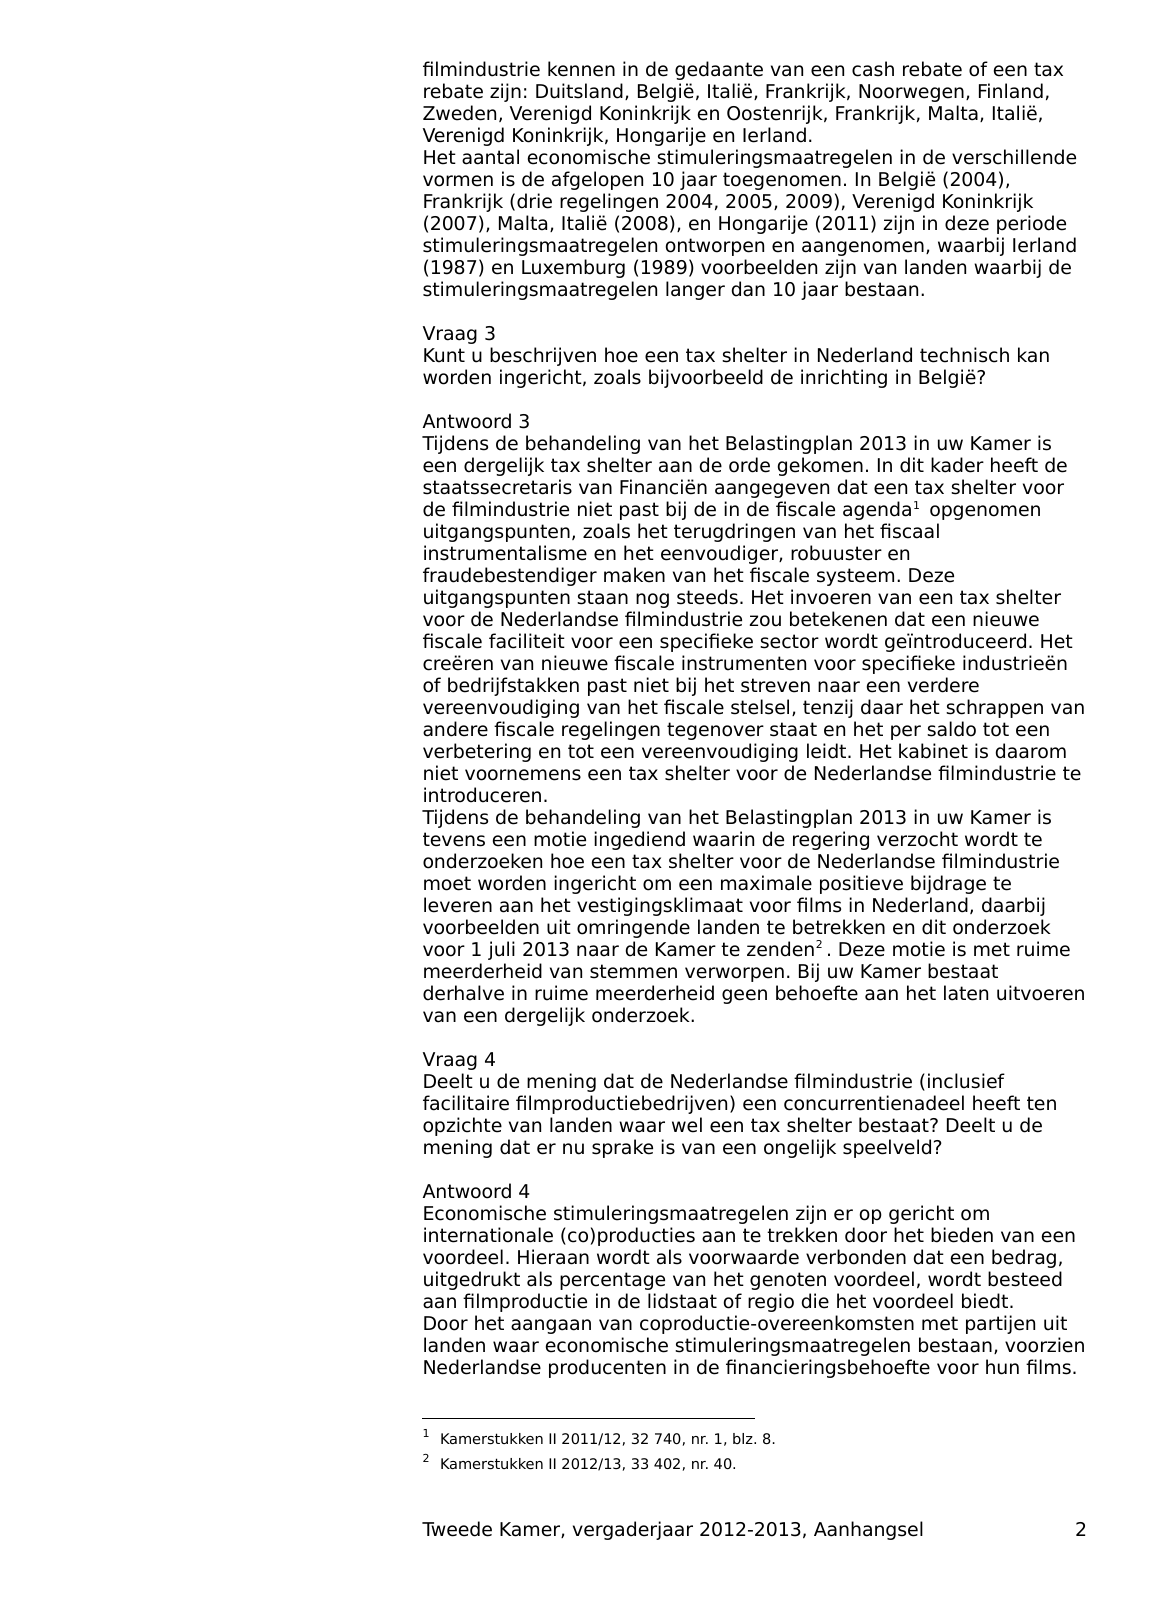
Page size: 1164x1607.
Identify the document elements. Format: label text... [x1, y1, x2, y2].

text Tijdens de behandeling van het Belastingplan 2013 in uw Kamer is een dergelijk tax shelter aan de orde gekomen. In dit kader heeft de staatssecretaris van Financiën aangegeven dat een tax shelter voor de filmindustrie niet past bij de in de fiscale agenda opgenomen uitgangspunten, zoals het terugdringen van het fiscaal instrumentalisme en het eenvoudiger, robuuster en fraudebestendiger maken van het fiscale systeem. Deze uitgangspunten staan nog steeds. Het invoeren van een tax shelter voor de Nederlandse filmindustrie zou betekenen dat een nieuwe fiscale faciliteit voor een specifieke sector wordt geïntroduceerd. Het creëren van nieuwe fiscale instrumenten voor specifieke industrieën of bedrijfstakken past niet bij het streven naar een verdere vereenvoudiging van het fiscale stelsel, tenzij daar het schrappen van andere fiscale regelingen tegenover staat en het per saldo tot een verbetering en tot een vereenvoudiging leidt. Het kabinet is daarom niet voornemens een tax shelter voor de Nederlandse filmindustrie te introduceren. [422, 433, 1087, 807]
text Vraag 4 [422, 1049, 1087, 1071]
text filmindustrie kennen in de gedaante van een cash rebate of een tax rebate zijn: Duitsland, België, Italië, Frankrijk, Noorwegen, Finland, Zweden, Verenigd Koninkrijk en Oostenrijk, Frankrijk, Malta, Italië, Verenigd Koninkrijk, Hongarije en Ierland. [422, 59, 1087, 147]
text Antwoord 3 [422, 411, 1087, 433]
text Tijdens de behandeling van het Belastingplan 2013 in uw Kamer is tevens een motie ingediend waarin de regering verzocht wordt te onderzoeken hoe een tax shelter voor de Nederlandse filmindustrie moet worden ingericht om een maximale positieve bijdrage te leveren aan het vestigingsklimaat voor films in Nederland, daarbij voorbeelden uit omringende landen te betrekken en dit onderzoek voor 1 juli 2013 naar de Kamer te zenden. Deze motie is met ruime meerderheid van stemmen verworpen. Bij uw Kamer bestaat derhalve in ruime meerderheid geen behoefte aan het laten uitvoeren van een dergelijk onderzoek. [422, 807, 1087, 1027]
text Vraag 3 [422, 323, 1087, 345]
text Het aantal economische stimuleringsmaatregelen in de verschillende vormen is de afgelopen 10 jaar toegenomen. In België (2004), Frankrijk (drie regelingen 2004, 2005, 2009), Verenigd Koninkrijk (2007), Malta, Italië (2008), en Hongarije (2011) zijn in deze periode stimuleringsmaatregelen ontworpen en aangenomen, waarbij Ierland (1987) en Luxemburg (1989) voorbeelden zijn van landen waarbij de stimuleringsmaatregelen langer dan 10 jaar bestaan. [422, 147, 1087, 301]
text Economische stimuleringsmaatregelen zijn er op gericht om internationale (co)producties aan te trekken door het bieden van een voordeel. Hieraan wordt als voorwaarde verbonden dat een bedrag, uitgedrukt als percentage van het genoten voordeel, wordt besteed aan filmproductie in de lidstaat of regio die het voordeel biedt. [422, 1203, 1087, 1313]
text Kamerstukken II 2012/13, 33 402, nr. 40. [422, 1452, 1087, 1474]
text Kunt u beschrijven hoe een tax shelter in Nederland technisch kan worden ingericht, zoals bijvoorbeeld de inrichting in België? [422, 345, 1087, 389]
text Antwoord 4 [422, 1181, 1087, 1203]
text Kamerstukken II 2011/12, 32 740, nr. 1, blz. 8. [422, 1427, 1087, 1449]
text Deelt u de mening dat de Nederlandse filmindustrie (inclusief facilitaire filmproductiebedrijven) een concurrentienadeel heeft ten opzichte van landen waar wel een tax shelter bestaat? Deelt u de mening dat er nu sprake is van een ongelijk speelveld? [422, 1071, 1087, 1159]
text Door het aangaan van coproductie-overeenkomsten met partijen uit landen waar economische stimuleringsmaatregelen bestaan, voorzien Nederlandse producenten in de financieringsbehoefte voor hun films. [422, 1313, 1087, 1379]
